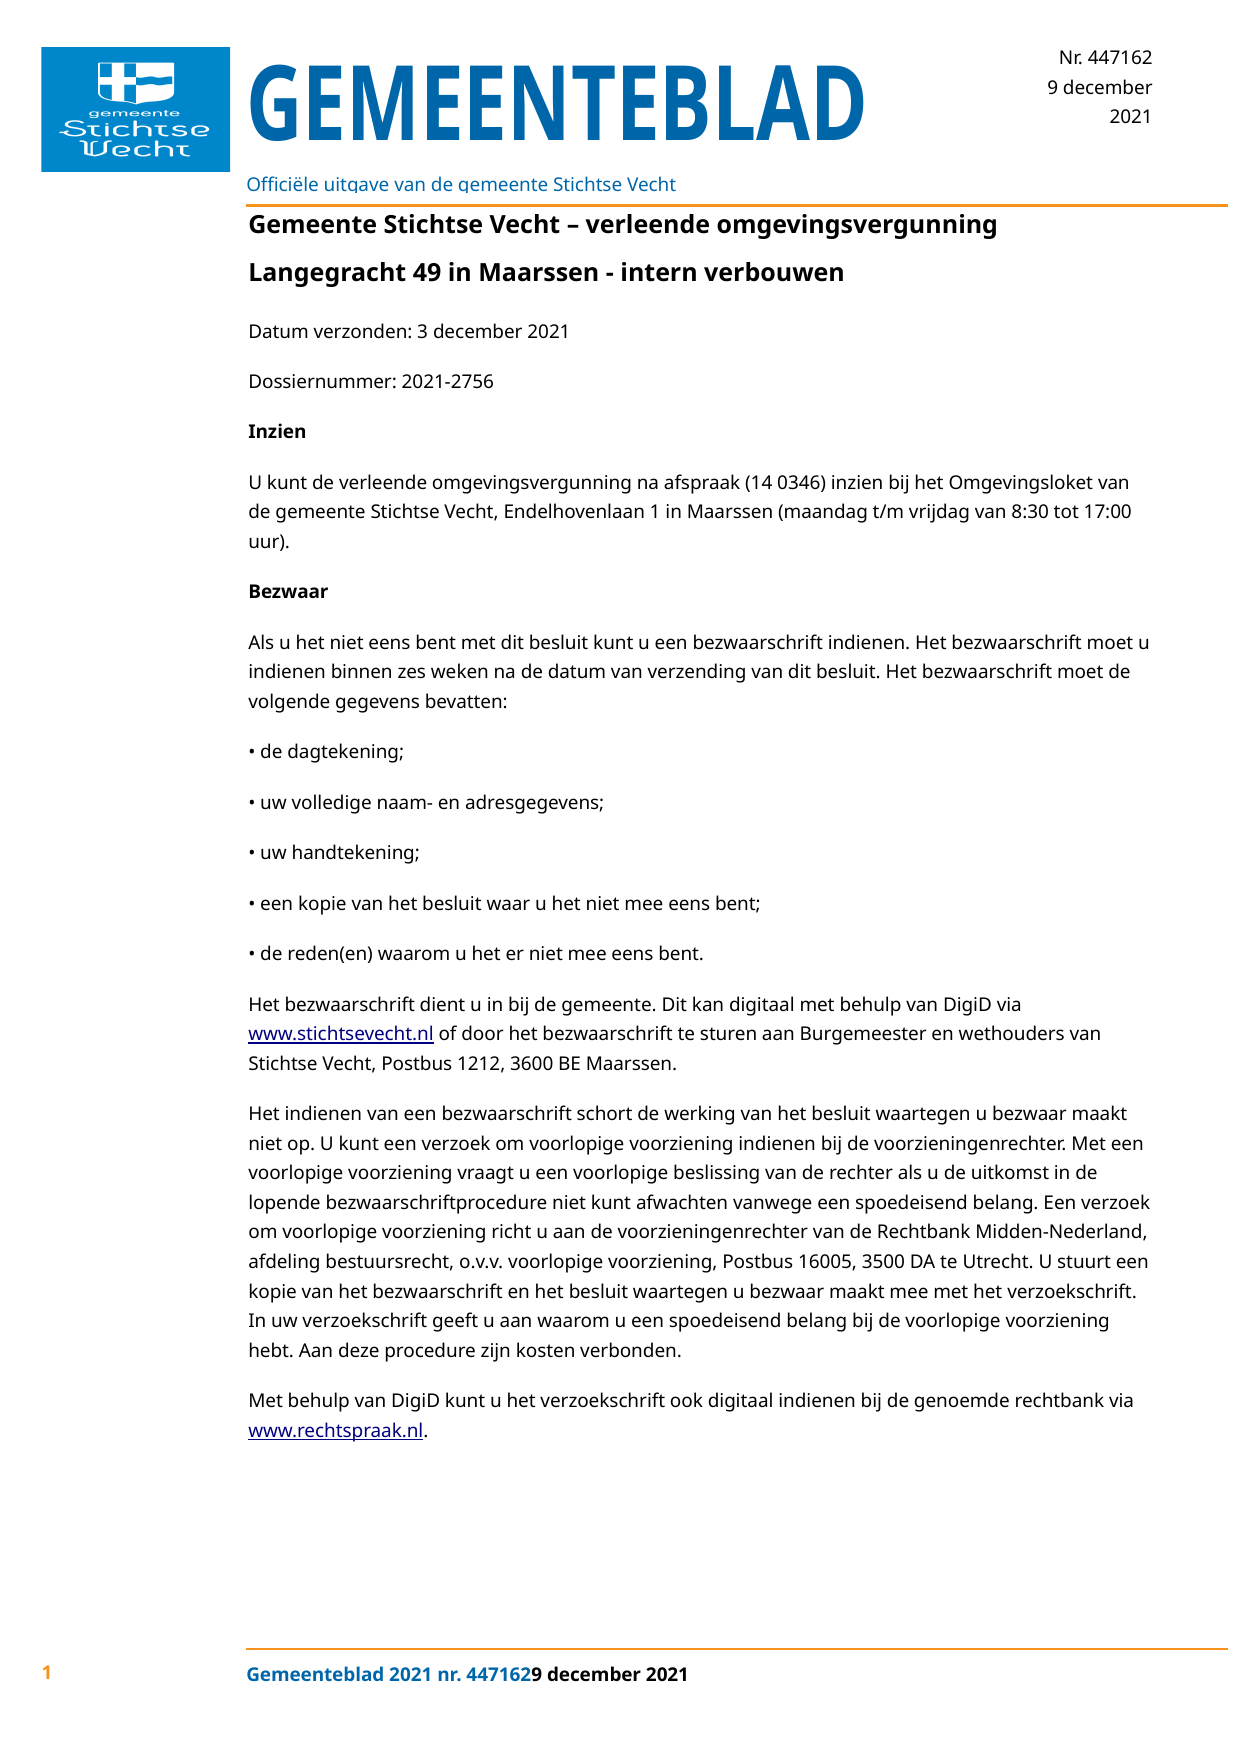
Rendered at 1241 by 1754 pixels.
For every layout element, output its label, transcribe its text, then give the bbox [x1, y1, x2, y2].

text • de dagtekening; [248, 739, 1152, 764]
picture [99, 63, 135, 101]
text • uw volledige naam- en adresgegevens; [248, 789, 1152, 815]
text Met behulp van DigiD kunt u het verzoekschrift ook digitaal indienen bij de genoemde rechtbank via www.rechtspraak.nl. [248, 1387, 1152, 1443]
text U kunt de verleende omgevingsvergunning na afspraak (14 0346) inzien bij het Omgevingsloket van de gemeente Stichtse Vecht, Endelhovenlaan 1 in Maarssen (maandag t/m vrijdag van 8:30 tot 17:00 uur). [248, 469, 1152, 554]
text Gemeente Stichtse Vecht – verleende omgevingsvergunning Langegracht 49 in Maarssen - intern verbouwen [248, 207, 1152, 288]
picture [137, 63, 174, 103]
text Het indienen van een bezwaarschrift schort de werking van het besluit waartegen u bezwaar maakt niet op. U kunt een verzoek om voorlopige voorziening indienen bij de voorzieningenrechter. Met een voorlopige voorziening vraagt u een voorlopige beslissing van de rechter als u de uitkomst in de lopende bezwaarschriftprocedure niet kunt afwachten vanwege een spoedeisend belang. Een verzoek om voorlopige voorziening richt u aan de voorzieningenrechter van de Rechtbank Midden-Nederland, afdeling bestuursrecht, o.v.v. voorlopige voorziening, Postbus 16005, 3500 DA te Utrecht. U stuurt een kopie van het bezwaarschrift en het besluit waartegen u bezwaar maakt mee met het verzoekschrift. In uw verzoekschrift geeft u aan waarom u een spoedeisend belang bij de voorlopige voorziening hebt. Aan deze procedure zijn kosten verbonden. [248, 1100, 1152, 1363]
text Als u het niet eens bent met dit besluit kunt u een bezwaarschrift indienen. Het bezwaarschrift moet u indienen binnen zes weken na de datum van verzending van dit besluit. Het bezwaarschrift moet de volgende gegevens bevatten: [248, 629, 1152, 714]
text Inzien [248, 419, 1152, 444]
text Het bezwaarschrift dient u in bij de gemeente. Dit kan digitaal met behulp van DigiD via www.stichtsevecht.nl of door het bezwaarschrift te sturen aan Burgemeester en wethouders van Stichtse Vecht, Postbus 1212, 3600 BE Maarssen. [248, 991, 1152, 1076]
text • uw handtekening; [248, 839, 1152, 865]
text • de reden(en) waarom u het er niet mee eens bent. [248, 940, 1152, 966]
text Bezwaar [248, 579, 1152, 604]
text Dossiernummer: 2021-2756 [248, 368, 1152, 394]
text • een kopie van het besluit waar u het niet mee eens bent; [248, 890, 1152, 916]
text Datum verzonden: 3 december 2021 [248, 318, 1152, 344]
